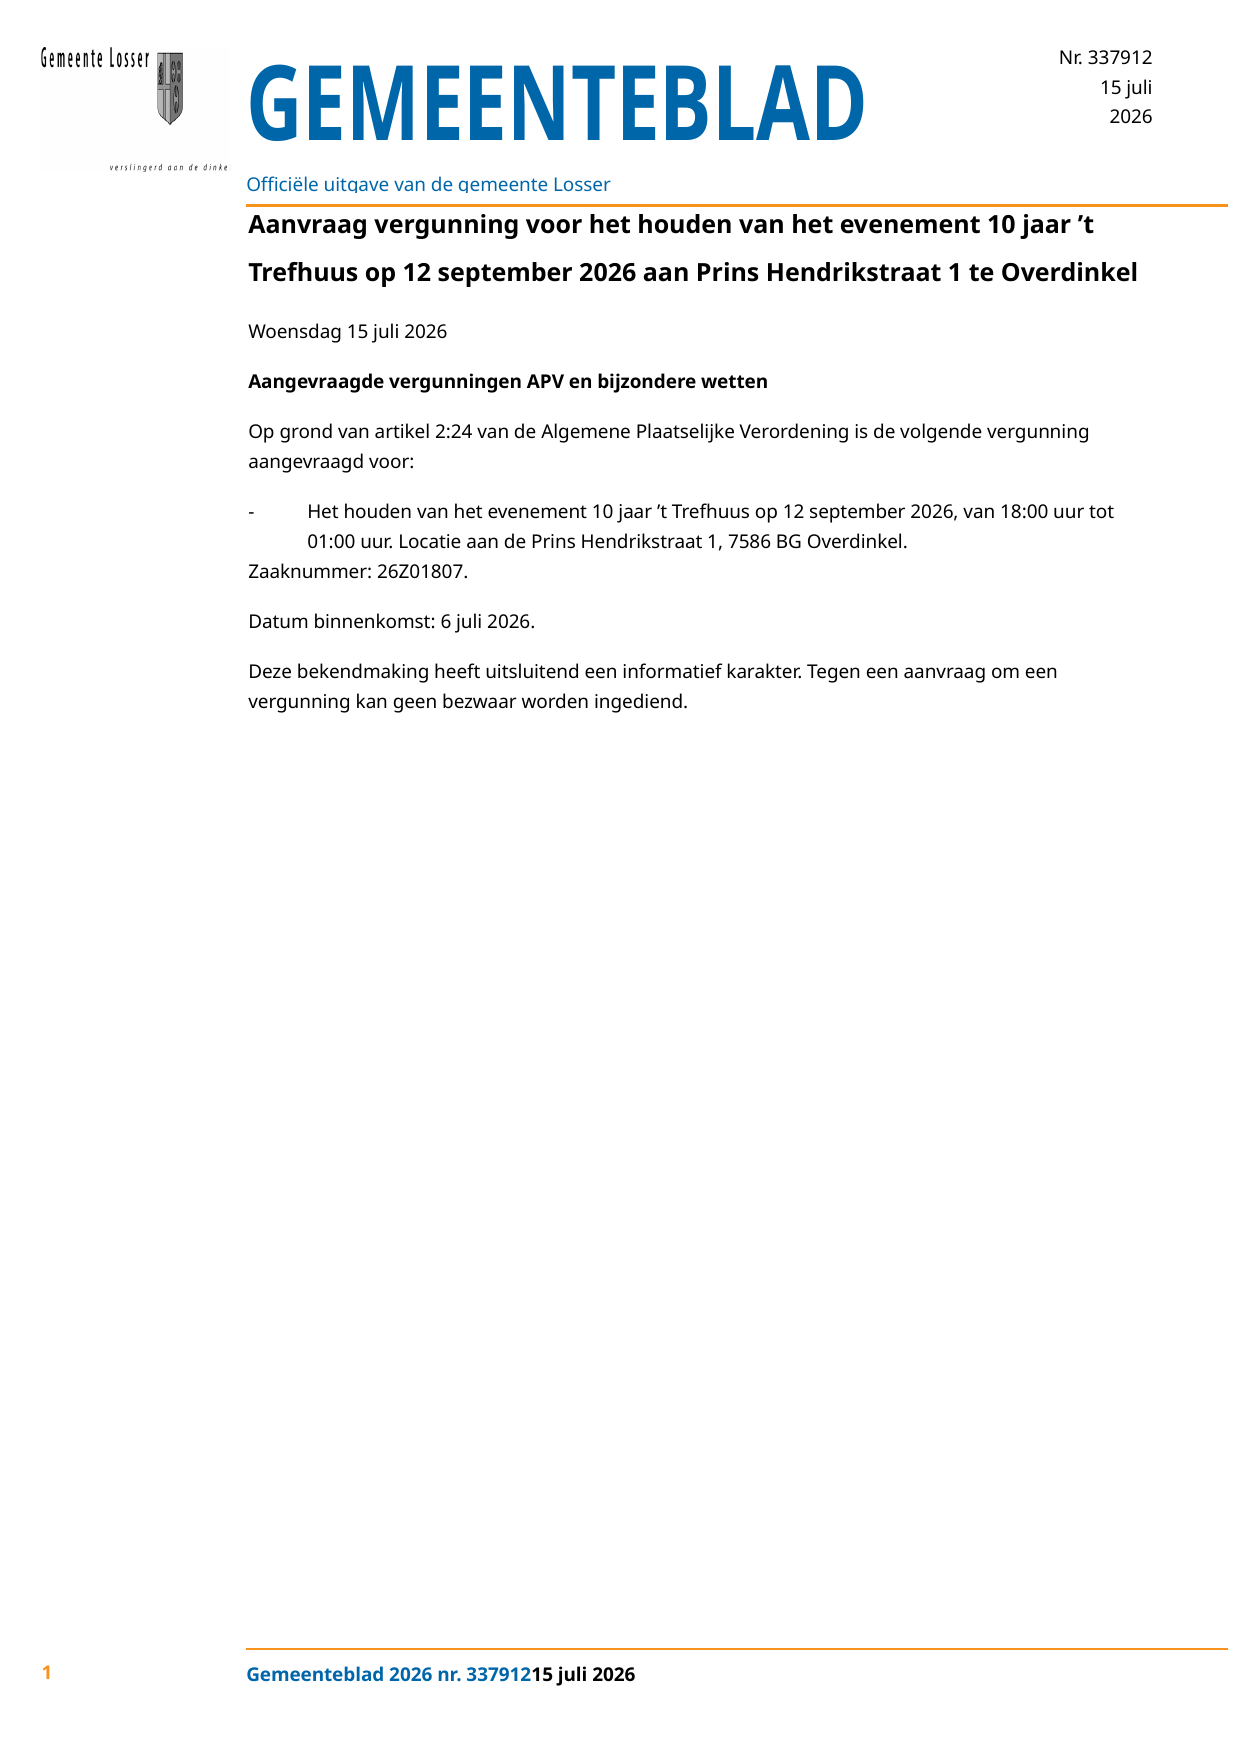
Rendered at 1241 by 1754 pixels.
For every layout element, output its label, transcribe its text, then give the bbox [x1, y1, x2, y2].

text Woensdag 15 juli 2026 [248, 318, 1152, 344]
text Deze bekendmaking heeft uitsluitend een informatief karakter. Tegen een aanvraag om een vergunning kan geen bezwaar worden ingediend. [248, 659, 1152, 714]
picture [41, 47, 231, 172]
text Aangevraagde vergunningen APV en bijzondere wetten [248, 368, 1152, 394]
text Datum binnenkomst: 6 juli 2026. [248, 608, 1152, 634]
text Aanvraag vergunning voor het houden van het evenement 10 jaar ’t Trefhuus op 12 september 2026 aan Prins Hendrikstraat 1 te Overdinkel [248, 207, 1152, 288]
text Op grond van artikel 2:24 van de Algemene Plaatselijke Verordening is de volgende vergunning aangevraagd voor: [248, 419, 1152, 474]
list Het houden van het evenement 10 jaar ’t Trefhuus op 12 september 2026, van 18:00 uur tot 01:00 uur. Locatie aan de Prins Hendrikstraat 1, 7586 BG Overdinkel. [248, 499, 1152, 554]
text Zaaknummer: 26Z01807. [248, 558, 1152, 584]
